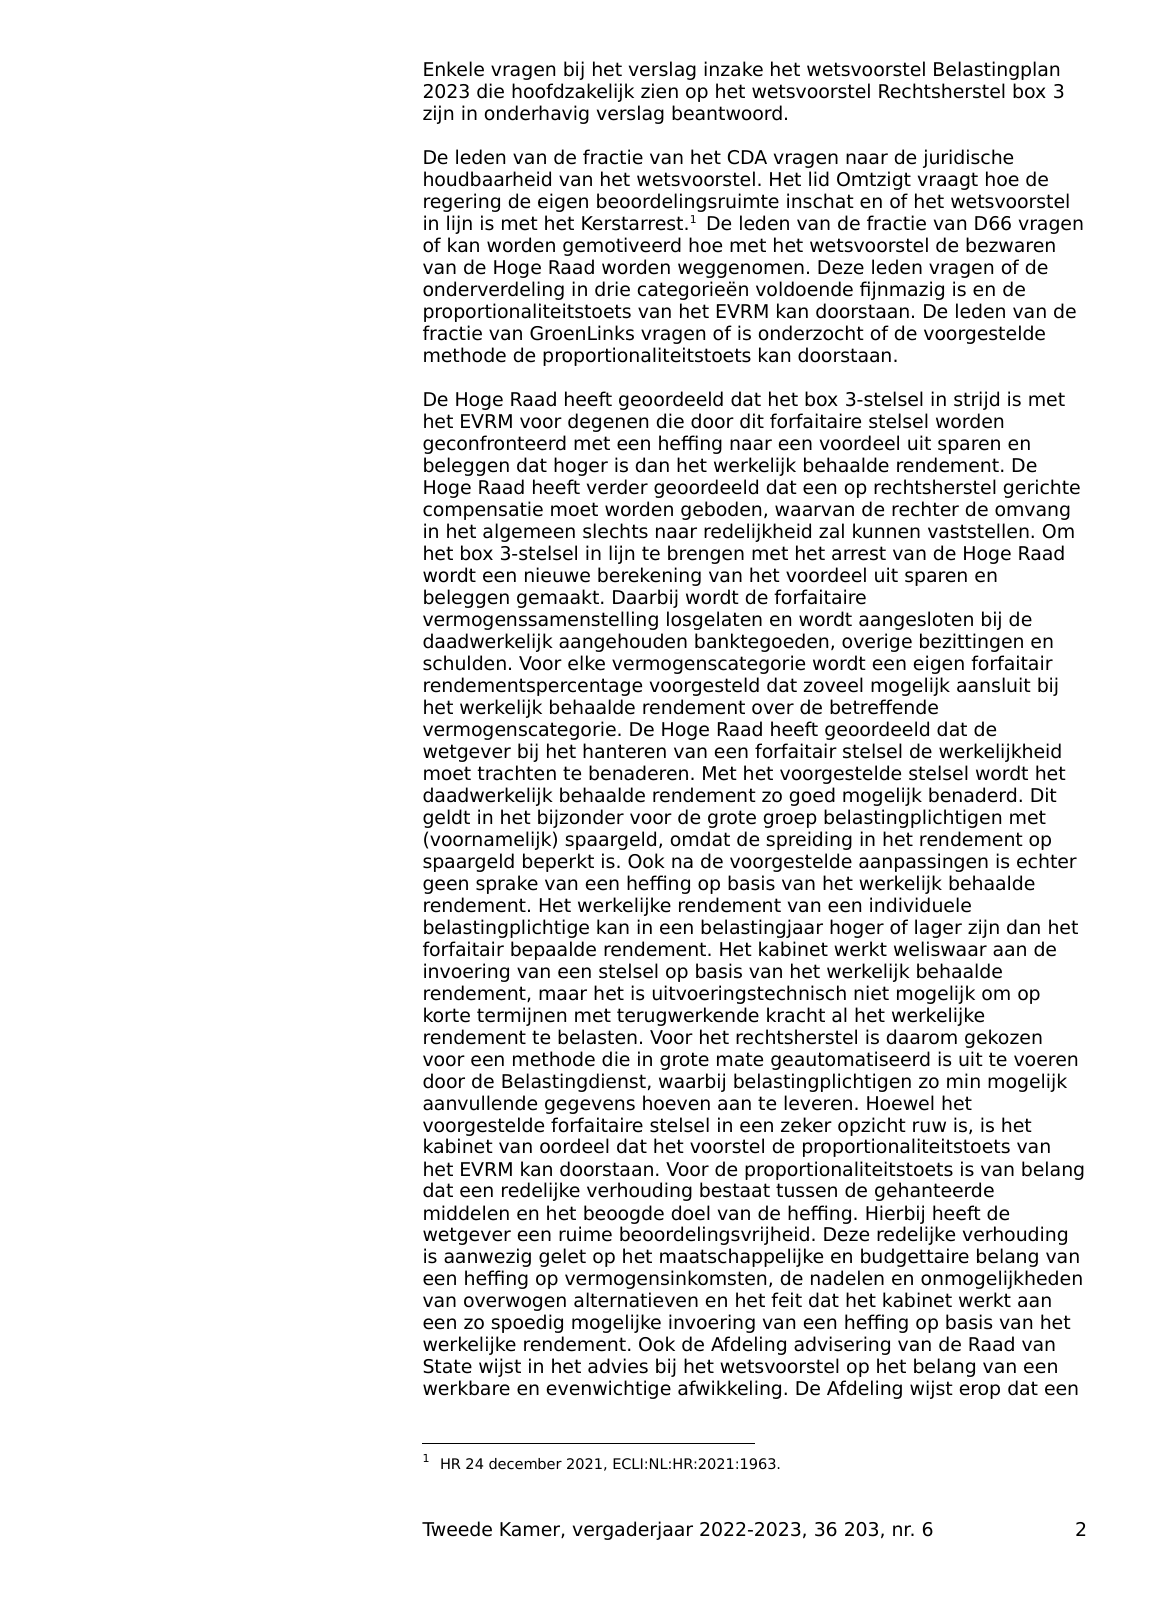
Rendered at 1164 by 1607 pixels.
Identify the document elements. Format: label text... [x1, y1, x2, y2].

text HR 24 december 2021, ECLI:NL:HR:2021:1963. [422, 1452, 1087, 1474]
text De Hoge Raad heeft geoordeeld dat het box 3-stelsel in strijd is met het EVRM voor degenen die door dit forfaitaire stelsel worden geconfronteerd met een heffing naar een voordeel uit sparen en beleggen dat hoger is dan het werkelijk behaalde rendement. De Hoge Raad heeft verder geoordeeld dat een op rechtsherstel gerichte compensatie moet worden geboden, waarvan de rechter de omvang in het algemeen slechts naar redelijkheid zal kunnen vaststellen. Om het box 3-stelsel in lijn te brengen met het arrest van de Hoge Raad wordt een nieuwe berekening van het voordeel uit sparen en beleggen gemaakt. Daarbij wordt de forfaitaire vermogenssamenstelling losgelaten en wordt aangesloten bij de daadwerkelijk aangehouden banktegoeden, overige bezittingen en schulden. Voor elke vermogenscategorie wordt een eigen forfaitair rendementspercentage voorgesteld dat zoveel mogelijk aansluit bij het werkelijk behaalde rendement over de betreffende vermogenscategorie. De Hoge Raad heeft geoordeeld dat de wetgever bij het hanteren van een forfaitair stelsel de werkelijkheid moet trachten te benaderen. Met het voorgestelde stelsel wordt het daadwerkelijk behaalde rendement zo goed mogelijk benaderd. Dit geldt in het bijzonder voor de grote groep belastingplichtigen met (voornamelijk) spaargeld, omdat de spreiding in het rendement op spaargeld beperkt is. Ook na de voorgestelde aanpassingen is echter geen sprake van een heffing op basis van het werkelijk behaalde rendement. Het werkelijke rendement van een individuele belastingplichtige kan in een belastingjaar hoger of lager zijn dan het forfaitair bepaalde rendement. Het kabinet werkt weliswaar aan de invoering van een stelsel op basis van het werkelijk behaalde rendement, maar het is uitvoeringstechnisch niet mogelijk om op korte termijnen met terugwerkende kracht al het werkelijke rendement te belasten. Voor het rechtsherstel is daarom gekozen voor een methode die in grote mate geautomatiseerd is uit te voeren door de Belastingdienst, waarbij belastingplichtigen zo min mogelijk aanvullende gegevens hoeven aan te leveren. Hoewel het voorgestelde forfaitaire stelsel in een zeker opzicht ruw is, is het kabinet van oordeel dat het voorstel de proportionaliteitstoets van het EVRM kan doorstaan. Voor de proportionaliteitstoets is van belang dat een redelijke verhouding bestaat tussen de gehanteerde middelen en het beoogde doel van de heffing. Hierbij heeft de wetgever een ruime beoordelingsvrijheid. Deze redelijke verhouding is aanwezig gelet op het maatschappelijke en budgettaire belang van een heffing op vermogensinkomsten, de nadelen en onmogelijkheden van overwogen alternatieven en het feit dat het kabinet werkt aan een zo spoedig mogelijke invoering van een heffing op basis van het werkelijke rendement. Ook de Afdeling advisering van de Raad van State wijst in het advies bij het wetsvoorstel op het belang van een werkbare en evenwichtige afwikkeling. De Afdeling wijst erop dat een [422, 389, 1087, 1400]
text De leden van de fractie van het CDA vragen naar de juridische houdbaarheid van het wetsvoorstel. Het lid Omtzigt vraagt hoe de regering de eigen beoordelingsruimte inschat en of het wetsvoorstel in lijn is met het Kerstarrest. De leden van de fractie van D66 vragen of kan worden gemotiveerd hoe met het wetsvoorstel de bezwaren van de Hoge Raad worden weggenomen. Deze leden vragen of de onderverdeling in drie categorieën voldoende fijnmazig is en de proportionaliteitstoets van het EVRM kan doorstaan. De leden van de fractie van GroenLinks vragen of is onderzocht of de voorgestelde methode de proportionaliteitstoets kan doorstaan. [422, 147, 1087, 367]
text Enkele vragen bij het verslag inzake het wetsvoorstel Belastingplan 2023 die hoofdzakelijk zien op het wetsvoorstel Rechtsherstel box 3 zijn in onderhavig verslag beantwoord. [422, 59, 1087, 125]
